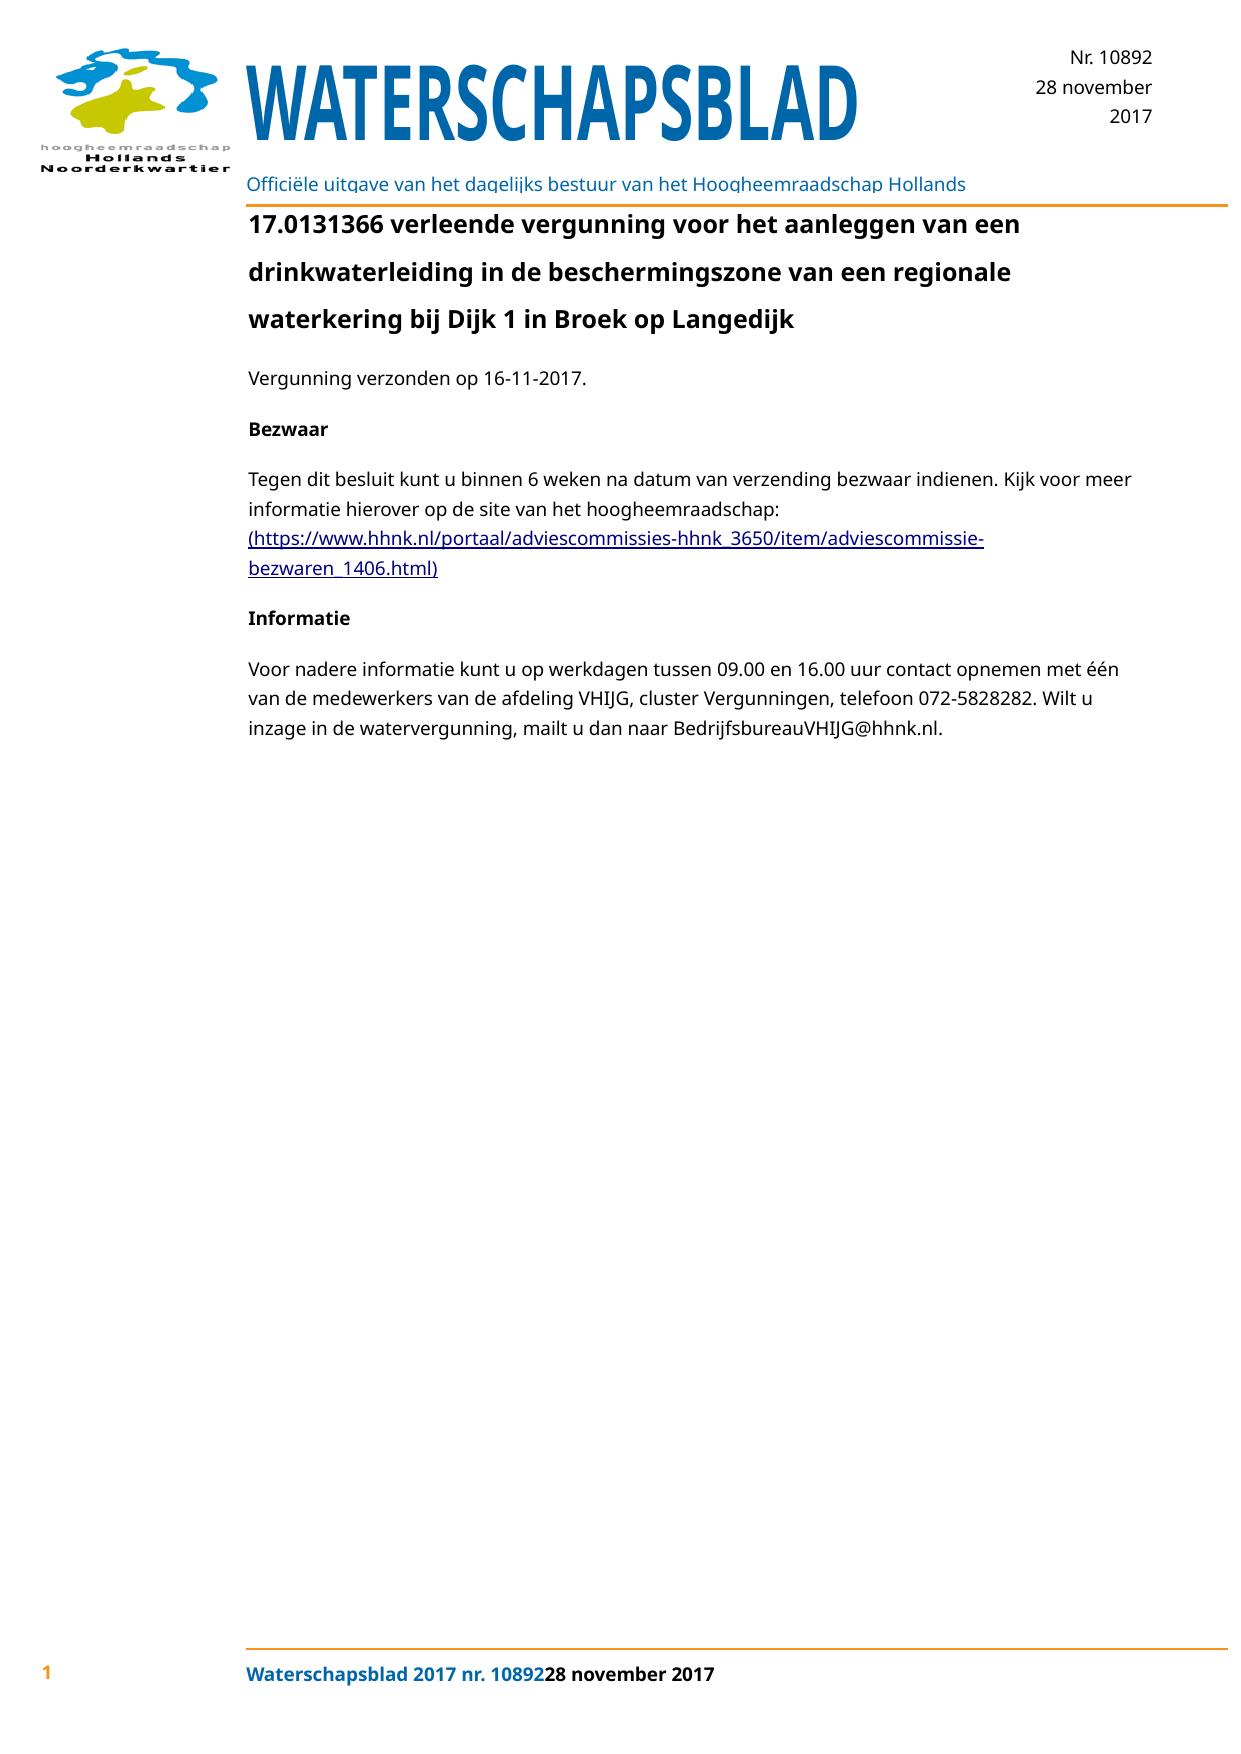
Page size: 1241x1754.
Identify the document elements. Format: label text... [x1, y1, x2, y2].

text Voor nadere informatie kunt u op werkdagen tussen 09.00 en 16.00 uur contact opnemen met één van de medewerkers van de afdeling VHIJG, cluster Vergunningen, telefoon 072-5828282. Wilt u inzage in de watervergunning, mailt u dan naar BedrijfsbureauVHIJG@hhnk.nl. [248, 656, 1152, 741]
text Vergunning verzonden op 16-11-2017. [248, 366, 1152, 391]
text 17.0131366 verleende vergunning voor het aanleggen van een drinkwaterleiding in de beschermingszone van een regionale waterkering bij Dijk 1 in Broek op Langedijk [248, 207, 1152, 336]
text Informatie [248, 606, 1152, 631]
text Tegen dit besluit kunt u binnen 6 weken na datum van verzending bezwaar indienen. Kijk voor meer informatie hierover op de site van het hoogheemraadschap: (https://www.hhnk.nl/portaal/adviescommissies-hhnk_3650/item/adviescommissie-bezwaren_1406.html) [248, 466, 1152, 581]
text Bezwaar [248, 416, 1152, 442]
picture [41, 47, 231, 172]
